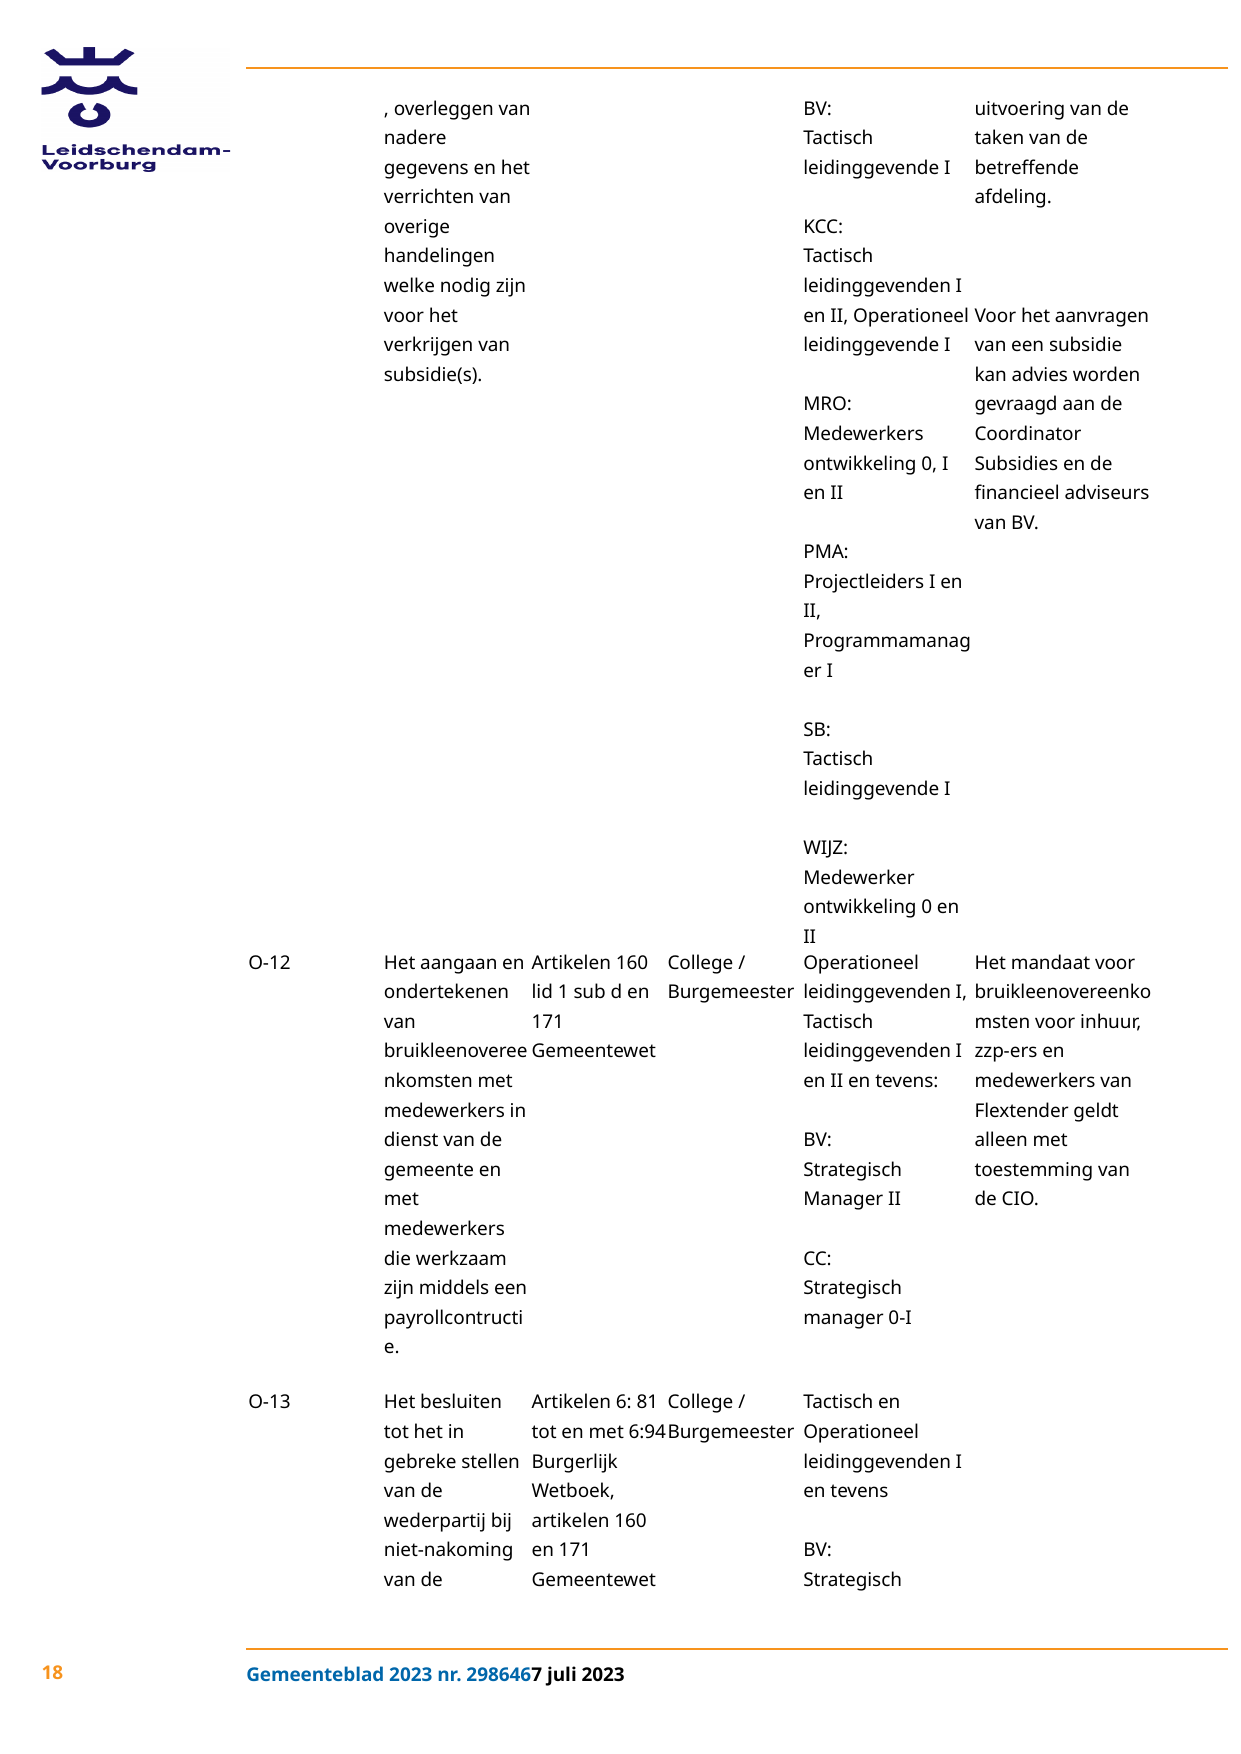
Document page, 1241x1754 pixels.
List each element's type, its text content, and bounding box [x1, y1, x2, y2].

table_cell [974, 1389, 1152, 1592]
table_cell College / Burgemeester [667, 1389, 803, 1592]
picture [41, 47, 231, 172]
table_cell Artikelen 6: 81 tot en met 6:94 Burgerlijk Wetboek, artikelen 160 en 171 Gemeentewet [531, 1389, 667, 1592]
table_cell [667, 95, 803, 949]
table_cell Artikelen 160 lid 1 sub d en 171 Gemeentewet [531, 949, 667, 1389]
table_cell , overleggen van nadere gegevens en het verrichten van overige handelingen welke nodig zijn voor het verkrijgen van subsidie(s). [384, 95, 531, 949]
table_cell Tactisch en Operationeel leidinggevenden I en tevens BV: Strategisch [803, 1389, 974, 1592]
table_cell College / Burgemeester [667, 949, 803, 1389]
table_cell BV: Tactisch leidinggevende I KCC: Tactisch leidinggevenden I en II, Operationeel leidinggevende I MRO: Medewerkers ontwikkeling 0, I en II PMA: Projectleiders I en II, Programmamanager I SB: Tactisch leidinggevende I WIJZ: Medewerker ontwikkeling 0 en II [803, 95, 974, 949]
table_cell [248, 95, 384, 949]
table_cell uitvoering van de taken van de betreffende afdeling. Voor het aanvragen van een subsidie kan advies worden gevraagd aan de Coordinator Subsidies en de financieel adviseurs van BV. [974, 95, 1152, 949]
table_cell Operationeel leidinggevenden I, Tactisch leidinggevenden I en II en tevens: BV: Strategisch Manager II CC: Strategisch manager 0-I [803, 949, 974, 1389]
table_cell Het aangaan en ondertekenen van bruikleenovereenkomsten met medewerkers in dienst van de gemeente en met medewerkers die werkzaam zijn middels een payrollcontructie. [384, 949, 531, 1389]
table_cell Het besluiten tot het in gebreke stellen van de wederpartij bij niet-nakoming van de [384, 1389, 531, 1592]
table_cell Het mandaat voor bruikleenovereenkomsten voor inhuur, zzp-ers en medewerkers van Flextender geldt alleen met toestemming van de CIO. [974, 949, 1152, 1389]
table_cell O-12 [248, 949, 384, 1389]
table_cell [531, 95, 667, 949]
table_cell O-13 [248, 1389, 384, 1592]
